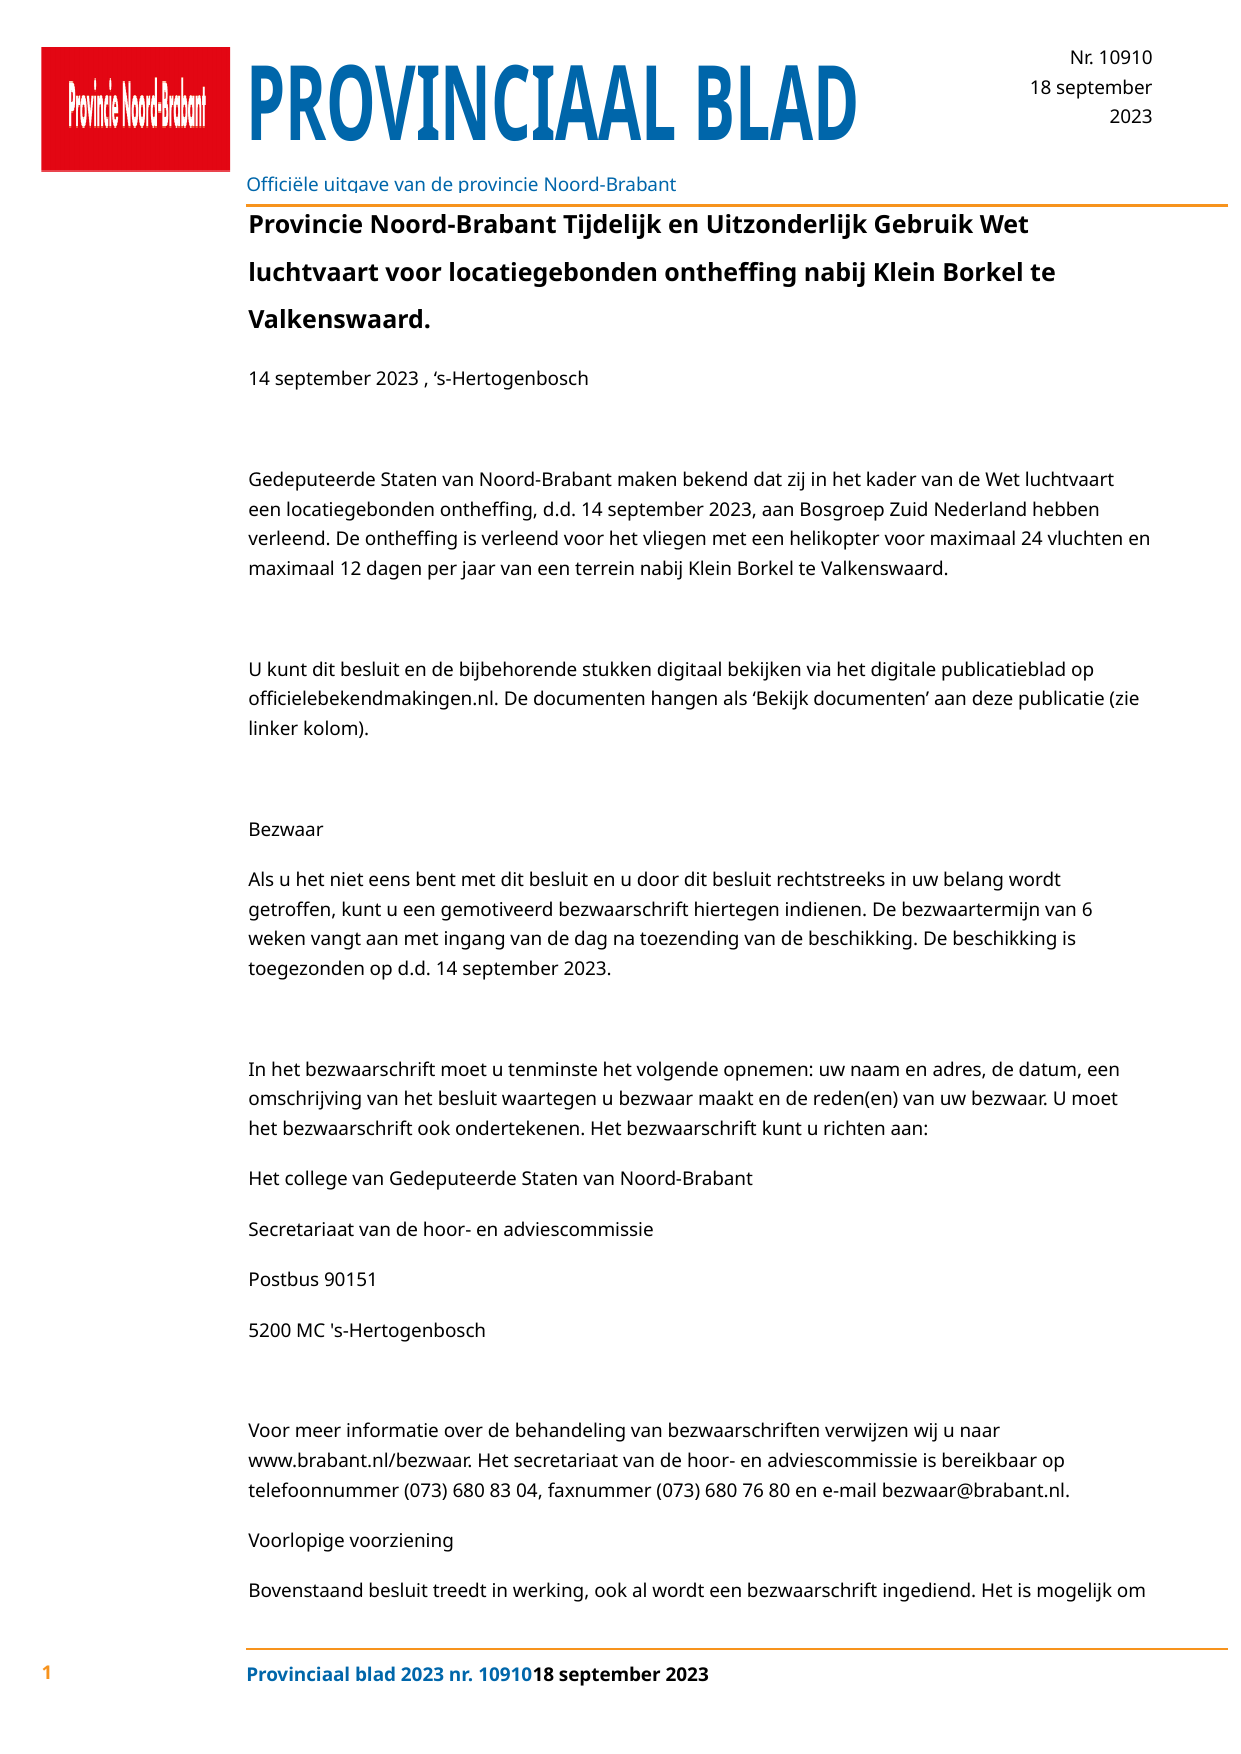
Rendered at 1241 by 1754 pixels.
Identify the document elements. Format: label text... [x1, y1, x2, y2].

text Als u het niet eens bent met dit besluit en u door dit besluit rechtstreeks in uw belang wordt getroffen, kunt u een gemotiveerd bezwaarschrift hiertegen indienen. De bezwaartermijn van 6 weken vangt aan met ingang van de dag na toezending van de beschikking. De beschikking is toegezonden op d.d. 14 september 2023. [248, 866, 1152, 981]
text Voorlopige voorziening [248, 1527, 1152, 1553]
text In het bezwaarschrift moet u tenminste het volgende opnemen: uw naam en adres, de datum, een omschrijving van het besluit waartegen u bezwaar maakt en de reden(en) van uw bezwaar. U moet het bezwaarschrift ook ondertekenen. Het bezwaarschrift kunt u richten aan: [248, 1056, 1152, 1141]
picture [41, 47, 231, 172]
text Secretariaat van de hoor- en adviescommissie [248, 1216, 1152, 1242]
text U kunt dit besluit en de bijbehorende stukken digitaal bekijken via het digitale publicatieblad op officielebekendmakingen.nl. De documenten hangen als ‘Bekijk documenten’ aan deze publicatie (zie linker kolom). [248, 656, 1152, 741]
text Voor meer informatie over de behandeling van bezwaarschriften verwijzen wij u naar www.brabant.nl/bezwaar. Het secretariaat van de hoor- en adviescommissie is bereikbaar op telefoonnummer (073) 680 83 04, faxnummer (073) 680 76 80 en e-mail bezwaar@brabant.nl. [248, 1418, 1152, 1502]
text Bovenstaand besluit treedt in werking, ook al wordt een bezwaarschrift ingediend. Het is mogelijk om [248, 1578, 1152, 1603]
text Provincie Noord-Brabant Tijdelijk en Uitzonderlijk Gebruik Wet luchtvaart voor locatiegebonden ontheffing nabij Klein Borkel te Valkenswaard. [248, 207, 1152, 336]
text Postbus 90151 [248, 1266, 1152, 1292]
text 14 september 2023 , ‘s-Hertogenbosch [248, 366, 1152, 391]
text Gedeputeerde Staten van Noord-Brabant maken bekend dat zij in het kader van de Wet luchtvaart een locatiegebonden ontheffing, d.d. 14 september 2023, aan Bosgroep Zuid Nederland hebben verleend. De ontheffing is verleend voor het vliegen met een helikopter voor maximaal 24 vluchten en maximaal 12 dagen per jaar van een terrein nabij Klein Borkel te Valkenswaard. [248, 466, 1152, 581]
text Bezwaar [248, 816, 1152, 842]
text 5200 MC 's-Hertogenbosch [248, 1317, 1152, 1342]
text Het college van Gedeputeerde Staten van Noord-Brabant [248, 1166, 1152, 1191]
